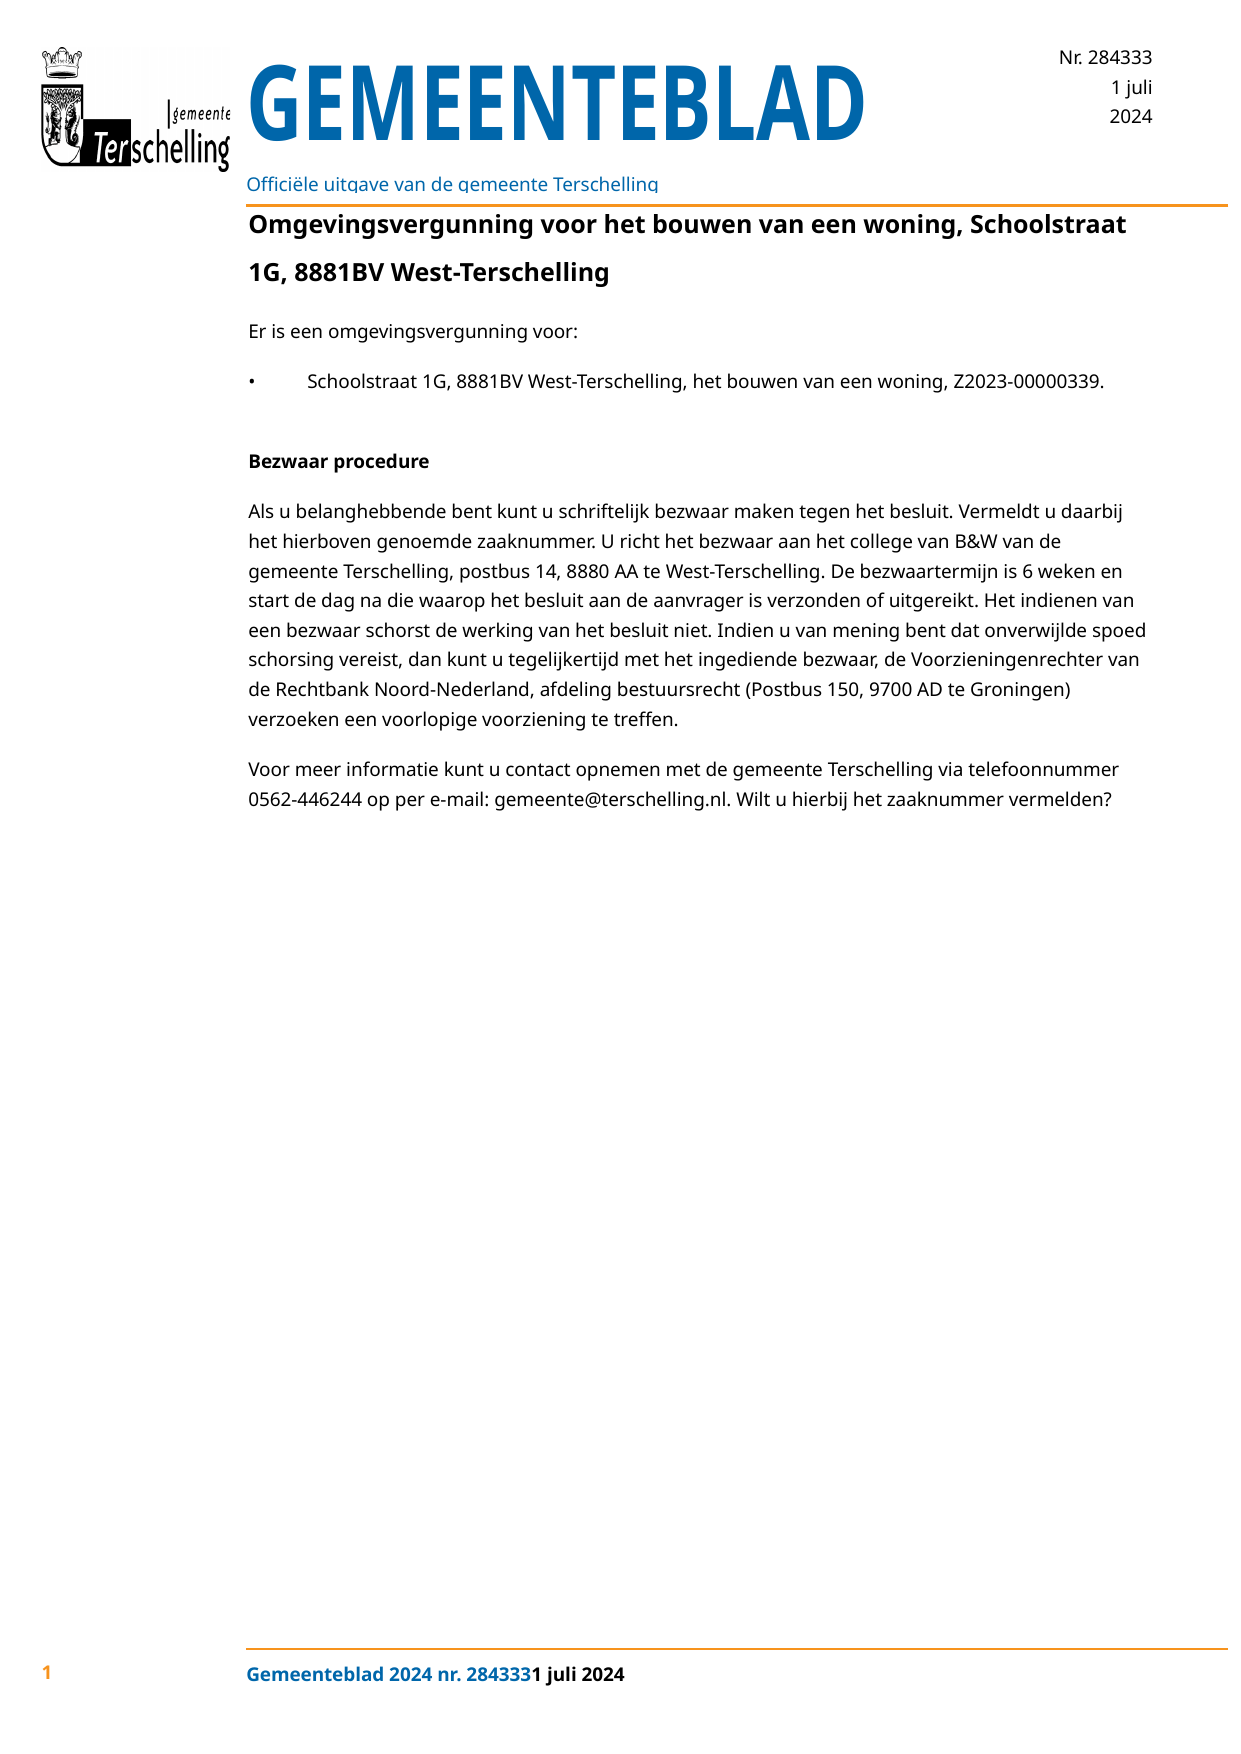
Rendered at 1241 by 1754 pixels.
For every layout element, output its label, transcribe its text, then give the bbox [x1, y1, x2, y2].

text Als u belanghebbende bent kunt u schriftelijk bezwaar maken tegen het besluit. Vermeldt u daarbij het hierboven genoemde zaaknummer. U richt het bezwaar aan het college van B&W van de gemeente Terschelling, postbus 14, 8880 AA te West-Terschelling. De bezwaartermijn is 6 weken en start de dag na die waarop het besluit aan de aanvrager is verzonden of uitgereikt. Het indienen van een bezwaar schorst de werking van het besluit niet. Indien u van mening bent dat onverwijlde spoed schorsing vereist, dan kunt u tegelijkertijd met het ingediende bezwaar, de Voorzieningenrechter van de Rechtbank Noord-Nederland, afdeling bestuursrecht (Postbus 150, 9700 AD te Groningen) verzoeken een voorlopige voorziening te treffen. [248, 499, 1152, 732]
text Omgevingsvergunning voor het bouwen van een woning, Schoolstraat 1G, 8881BV West-Terschelling [248, 207, 1152, 288]
picture [41, 47, 231, 172]
text Bezwaar procedure [248, 448, 1152, 474]
text Er is een omgevingsvergunning voor: [248, 318, 1152, 344]
text Voor meer informatie kunt u contact opnemen met de gemeente Terschelling via telefoonnummer 0562-446244 op per e-mail: gemeente@terschelling.nl. Wilt u hierbij het zaaknummer vermelden? [248, 756, 1152, 812]
list Schoolstraat 1G, 8881BV West-Terschelling, het bouwen van een woning, Z2023-00000339. [248, 368, 1152, 394]
